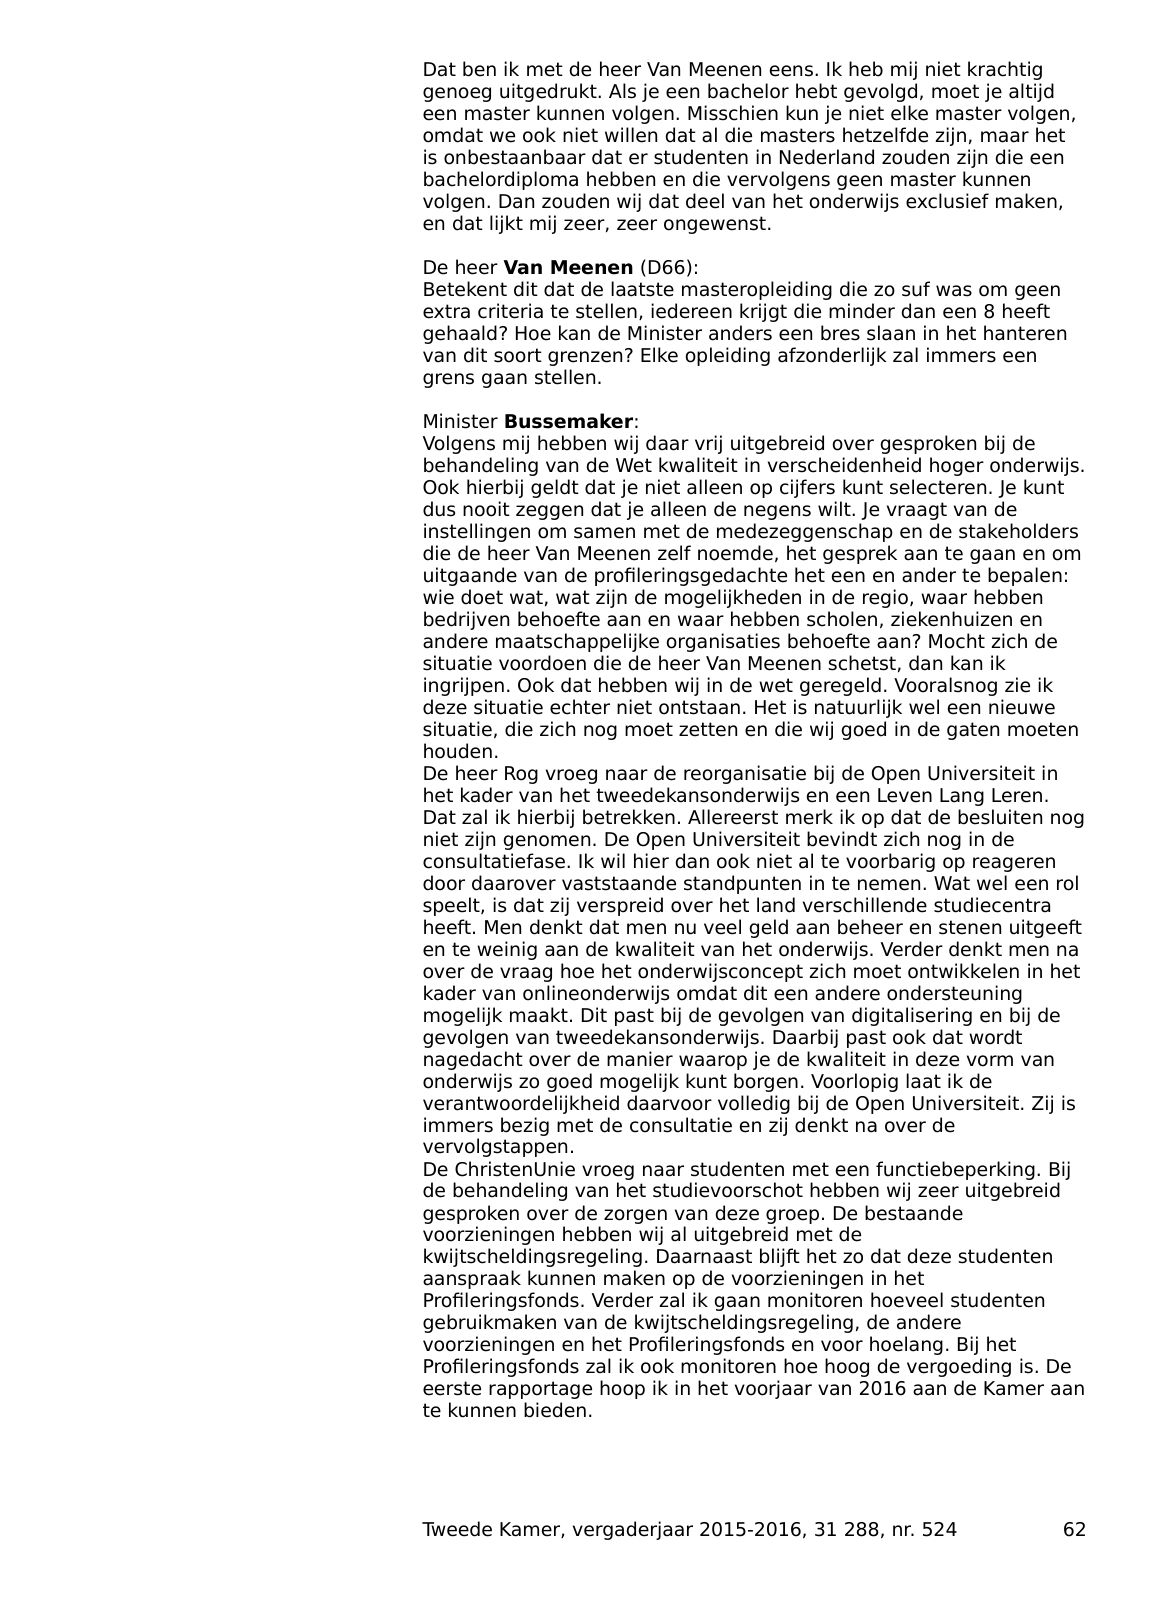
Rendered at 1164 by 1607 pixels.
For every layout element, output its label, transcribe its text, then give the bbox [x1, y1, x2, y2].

text Betekent dit dat de laatste masteropleiding die zo suf was om geen extra criteria te stellen, iedereen krijgt die minder dan een 8 heeft gehaald? Hoe kan de Minister anders een bres slaan in het hanteren van dit soort grenzen? Elke opleiding afzonderlijk zal immers een grens gaan stellen. [422, 279, 1087, 389]
text De heer Rog vroeg naar de reorganisatie bij de Open Universiteit in het kader van het tweedekansonderwijs en een Leven Lang Leren. Dat zal ik hierbij betrekken. Allereerst merk ik op dat de besluiten nog niet zijn genomen. De Open Universiteit bevindt zich nog in de consultatiefase. Ik wil hier dan ook niet al te voorbarig op reageren door daarover vaststaande standpunten in te nemen. Wat wel een rol speelt, is dat zij verspreid over het land verschillende studiecentra heeft. Men denkt dat men nu veel geld aan beheer en stenen uitgeeft en te weinig aan de kwaliteit van het onderwijs. Verder denkt men na over de vraag hoe het onderwijsconcept zich moet ontwikkelen in het kader van onlineonderwijs omdat dit een andere ondersteuning mogelijk maakt. Dit past bij de gevolgen van digitalisering en bij de gevolgen van tweedekansonderwijs. Daarbij past ook dat wordt nagedacht over de manier waarop je de kwaliteit in deze vorm van onderwijs zo goed mogelijk kunt borgen. Voorlopig laat ik de verantwoordelijkheid daarvoor volledig bij de Open Universiteit. Zij is immers bezig met de consultatie en zij denkt na over de vervolgstappen. [422, 763, 1087, 1158]
text Volgens mij hebben wij daar vrij uitgebreid over gesproken bij de behandeling van de Wet kwaliteit in verscheidenheid hoger onderwijs. Ook hierbij geldt dat je niet alleen op cijfers kunt selecteren. Je kunt dus nooit zeggen dat je alleen de negens wilt. Je vraagt van de instellingen om samen met de medezeggenschap en de stakeholders die de heer Van Meenen zelf noemde, het gesprek aan te gaan en om uitgaande van de profileringsgedachte het een en ander te bepalen: wie doet wat, wat zijn de mogelijkheden in de regio, waar hebben bedrijven behoefte aan en waar hebben scholen, ziekenhuizen en andere maatschappelijke organisaties behoefte aan? Mocht zich de situatie voordoen die de heer Van Meenen schetst, dan kan ik ingrijpen. Ook dat hebben wij in de wet geregeld. Vooralsnog zie ik deze situatie echter niet ontstaan. Het is natuurlijk wel een nieuwe situatie, die zich nog moet zetten en die wij goed in de gaten moeten houden. [422, 433, 1087, 763]
text Dat ben ik met de heer Van Meenen eens. Ik heb mij niet krachtig genoeg uitgedrukt. Als je een bachelor hebt gevolgd, moet je altijd een master kunnen volgen. Misschien kun je niet elke master volgen, omdat we ook niet willen dat al die masters hetzelfde zijn, maar het is onbestaanbaar dat er studenten in Nederland zouden zijn die een bachelordiploma hebben en die vervolgens geen master kunnen volgen. Dan zouden wij dat deel van het onderwijs exclusief maken, en dat lijkt mij zeer, zeer ongewenst. [422, 59, 1087, 235]
text De heer Van Meenen (D66): [422, 257, 1087, 279]
text Minister Bussemaker: [422, 411, 1087, 433]
text De ChristenUnie vroeg naar studenten met een functiebeperking. Bij de behandeling van het studievoorschot hebben wij zeer uitgebreid gesproken over de zorgen van deze groep. De bestaande voorzieningen hebben wij al uitgebreid met de kwijtscheldingsregeling. Daarnaast blijft het zo dat deze studenten aanspraak kunnen maken op de voorzieningen in het Profileringsfonds. Verder zal ik gaan monitoren hoeveel studenten gebruikmaken van de kwijtscheldingsregeling, de andere voorzieningen en het Profileringsfonds en voor hoelang. Bij het Profileringsfonds zal ik ook monitoren hoe hoog de vergoeding is. De eerste rapportage hoop ik in het voorjaar van 2016 aan de Kamer aan te kunnen bieden. [422, 1158, 1087, 1422]
